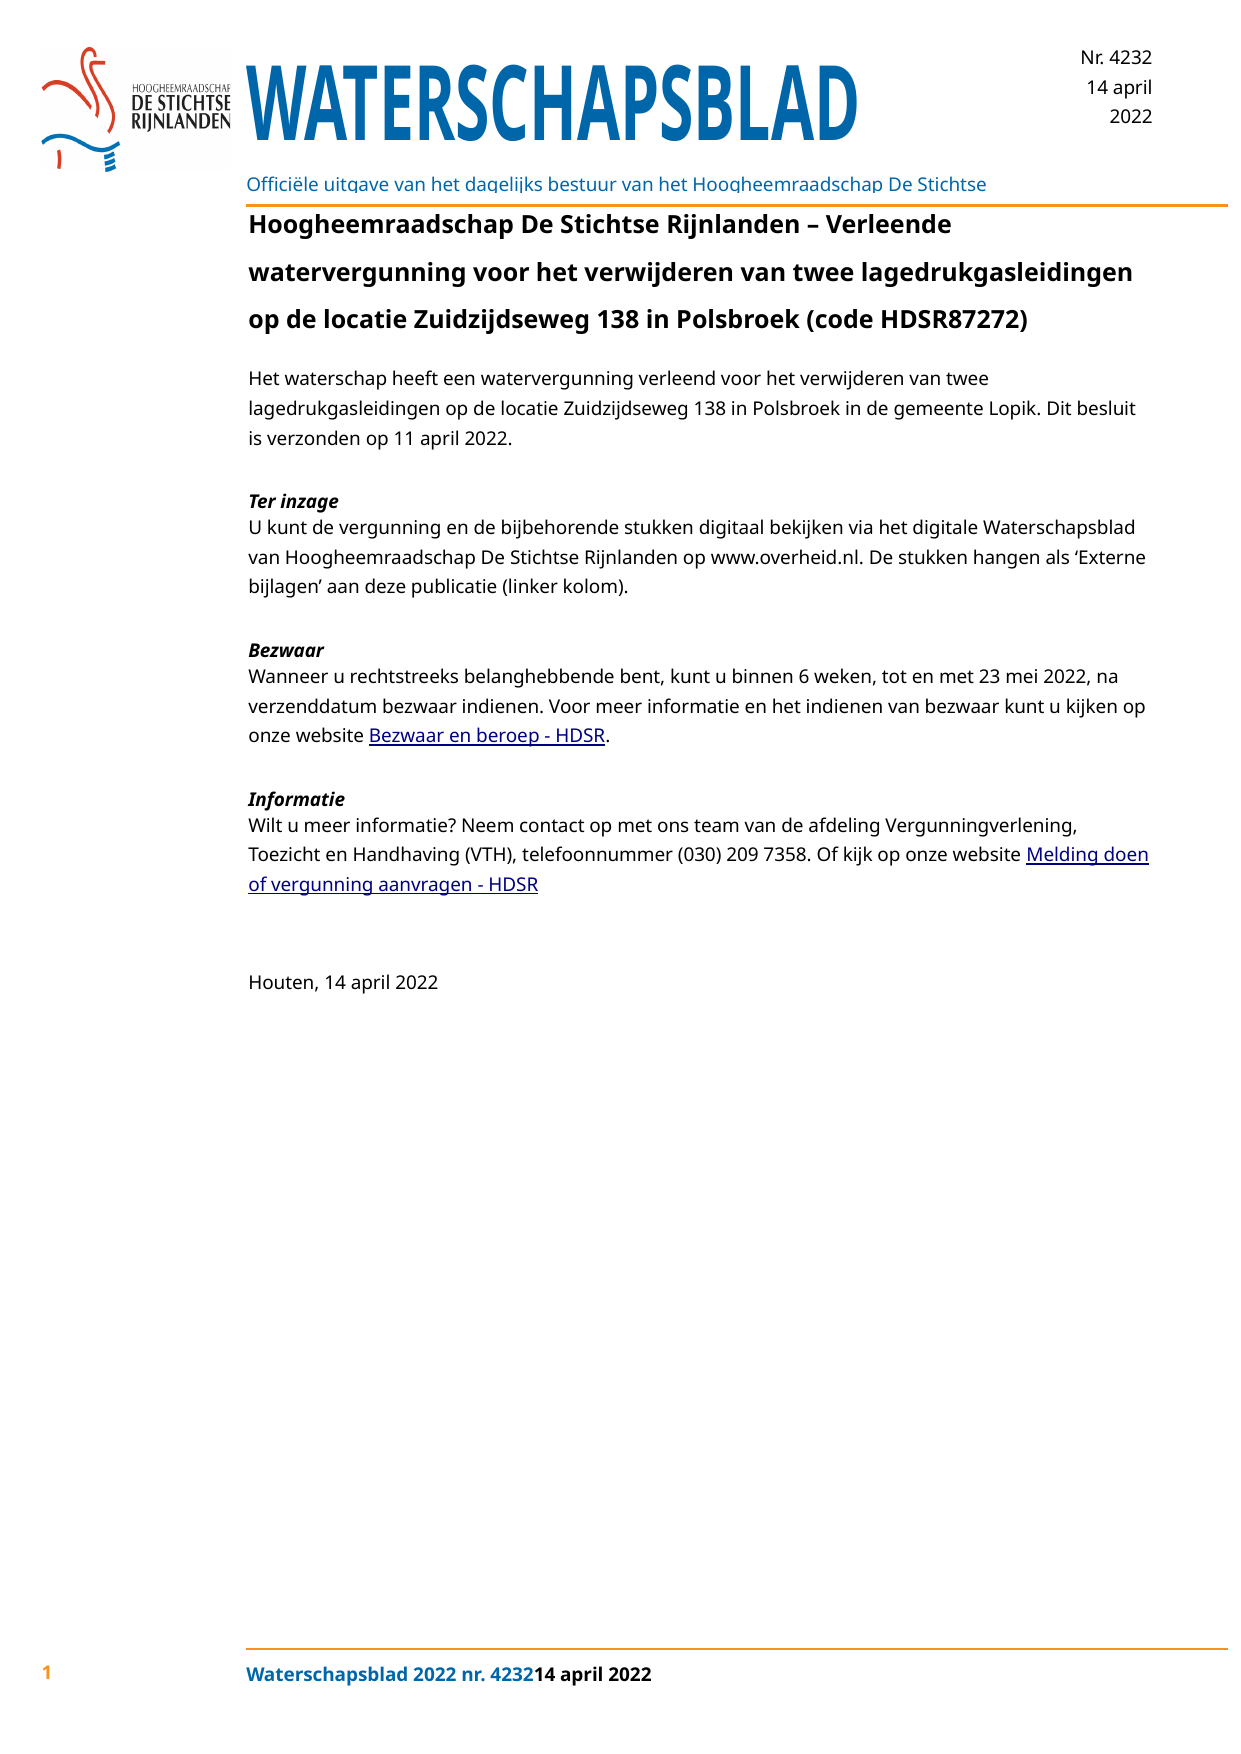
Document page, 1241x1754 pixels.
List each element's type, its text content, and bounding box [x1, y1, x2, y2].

text Ter inzage [248, 489, 1152, 514]
text Wilt u meer informatie? Neem contact op met ons team van de afdeling Vergunningverlening, Toezicht en Handhaving (VTH), telefoonnummer (030) 209 7358. Of kijk op onze website Melding doen of vergunning aanvragen - HDSR [248, 812, 1152, 897]
text Informatie [248, 786, 1152, 812]
text Wanneer u rechtstreeks belanghebbende bent, kunt u binnen 6 weken, tot en met 23 mei 2022, na verzenddatum bezwaar indienen. Voor meer informatie en het indienen van bezwaar kunt u kijken op onze website Bezwaar en beroep - HDSR. [248, 663, 1152, 748]
text Hoogheemraadschap De Stichtse Rijnlanden – Verleende watervergunning voor het verwijderen van twee lagedrukgasleidingen op de locatie Zuidzijdseweg 138 in Polsbroek (code HDSR87272) [248, 207, 1152, 336]
text Houten, 14 april 2022 [248, 969, 1152, 995]
text U kunt de vergunning en de bijbehorende stukken digitaal bekijken via het digitale Waterschapsblad van Hoogheemraadschap De Stichtse Rijnlanden op www.overheid.nl. De stukken hangen als ‘Externe bijlagen’ aan deze publicatie (linker kolom). [248, 514, 1152, 599]
text Bezwaar [248, 637, 1152, 663]
text Het waterschap heeft een watervergunning verleend voor het verwijderen van twee lagedrukgasleidingen op de locatie Zuidzijdseweg 138 in Polsbroek in de gemeente Lopik. Dit besluit is verzonden op 11 april 2022. [248, 366, 1152, 450]
picture [41, 47, 231, 172]
